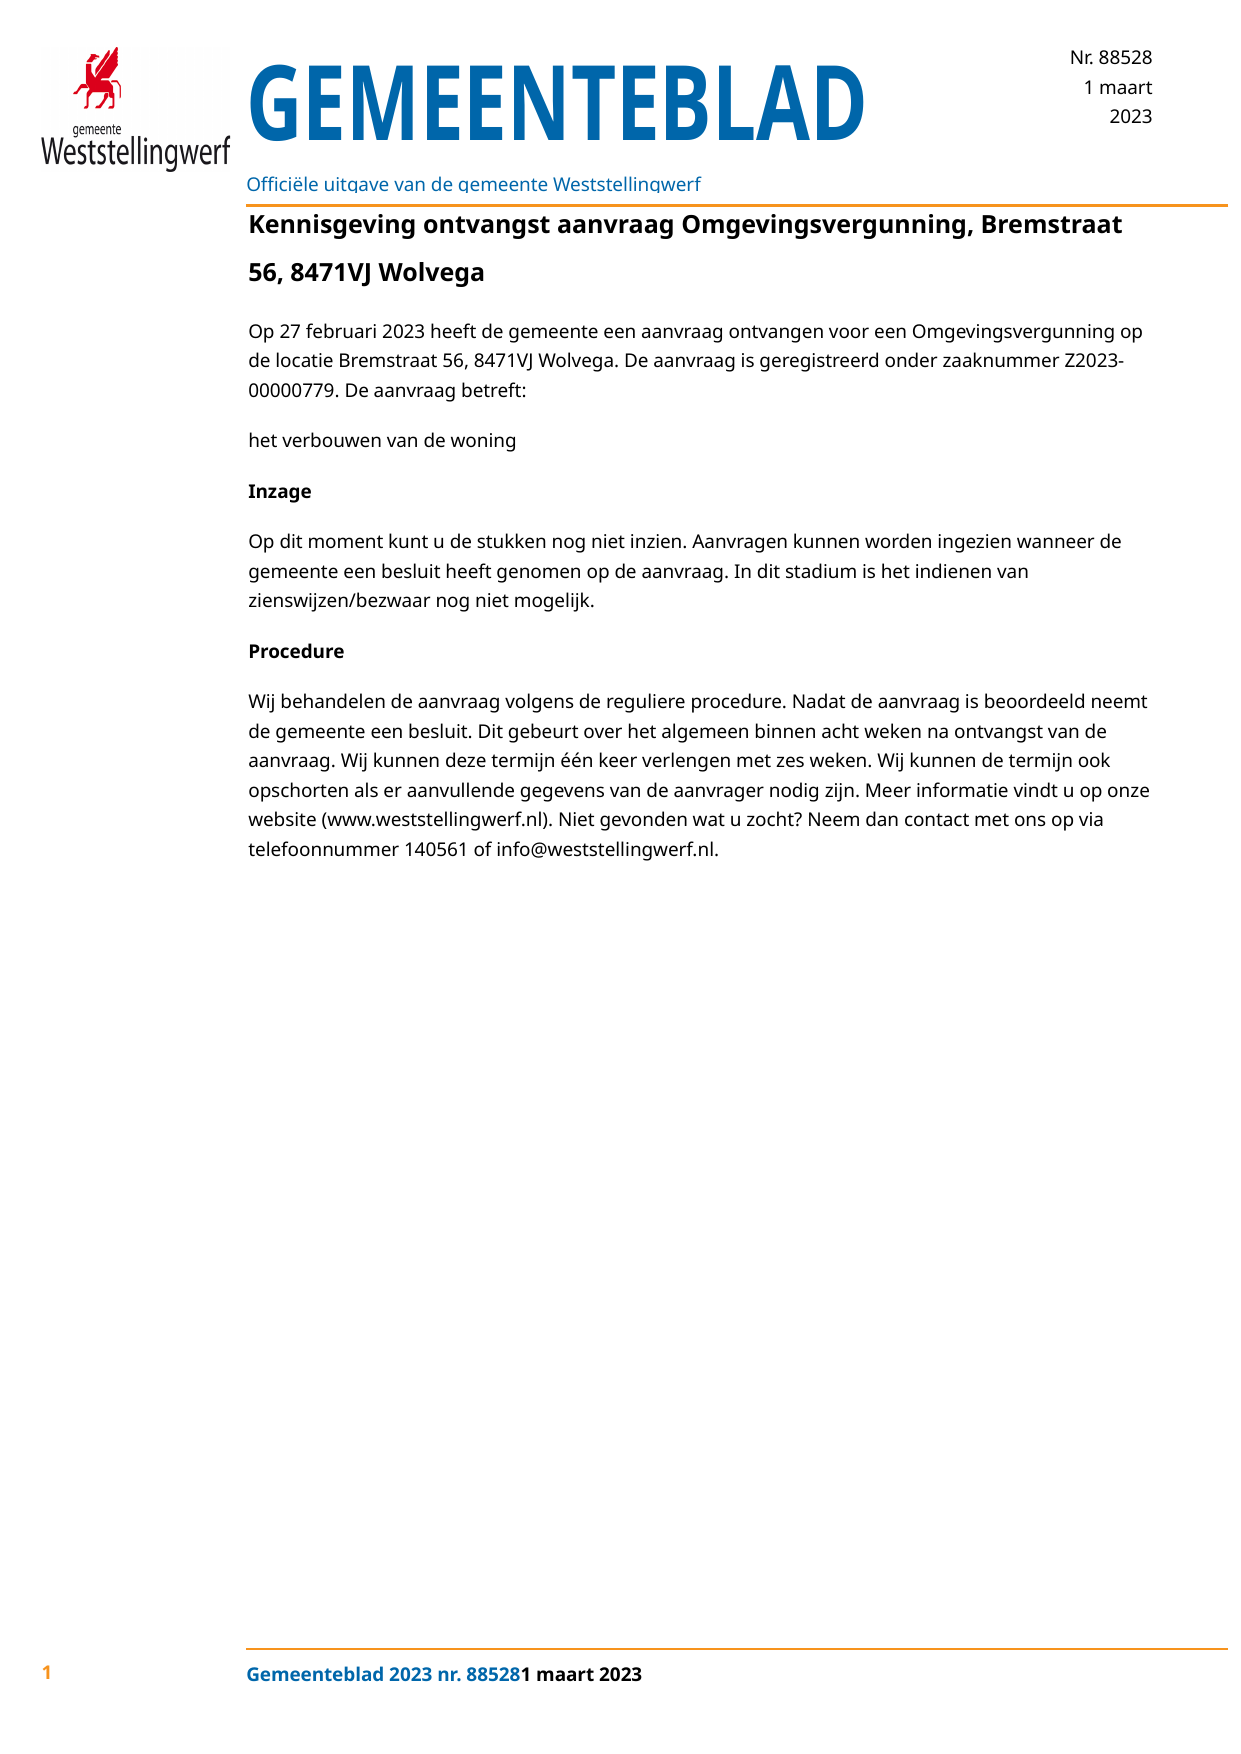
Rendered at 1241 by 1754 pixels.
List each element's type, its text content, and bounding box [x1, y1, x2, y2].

text het verbouwen van de woning [248, 427, 1152, 453]
text Inzage [248, 478, 1152, 504]
text Procedure [248, 638, 1152, 664]
picture [41, 47, 231, 172]
text Op dit moment kunt u de stukken nog niet inzien. Aanvragen kunnen worden ingezien wanneer de gemeente een besluit heeft genomen op de aanvraag. In dit stadium is het indienen van zienswijzen/bezwaar nog niet mogelijk. [248, 528, 1152, 613]
text Kennisgeving ontvangst aanvraag Omgevingsvergunning, Bremstraat 56, 8471VJ Wolvega [248, 207, 1152, 288]
text Wij behandelen de aanvraag volgens de reguliere procedure. Nadat de aanvraag is beoordeeld neemt de gemeente een besluit. Dit gebeurt over het algemeen binnen acht weken na ontvangst van de aanvraag. Wij kunnen deze termijn één keer verlengen met zes weken. Wij kunnen de termijn ook opschorten als er aanvullende gegevens van de aanvrager nodig zijn. Meer informatie vindt u op onze website (www.weststellingwerf.nl). Niet gevonden wat u zocht? Neem dan contact met ons op via telefoonnummer 140561 of info@weststellingwerf.nl. [248, 688, 1152, 862]
text Op 27 februari 2023 heeft de gemeente een aanvraag ontvangen voor een Omgevingsvergunning op de locatie Bremstraat 56, 8471VJ Wolvega. De aanvraag is geregistreerd onder zaaknummer Z2023-00000779. De aanvraag betreft: [248, 318, 1152, 403]
